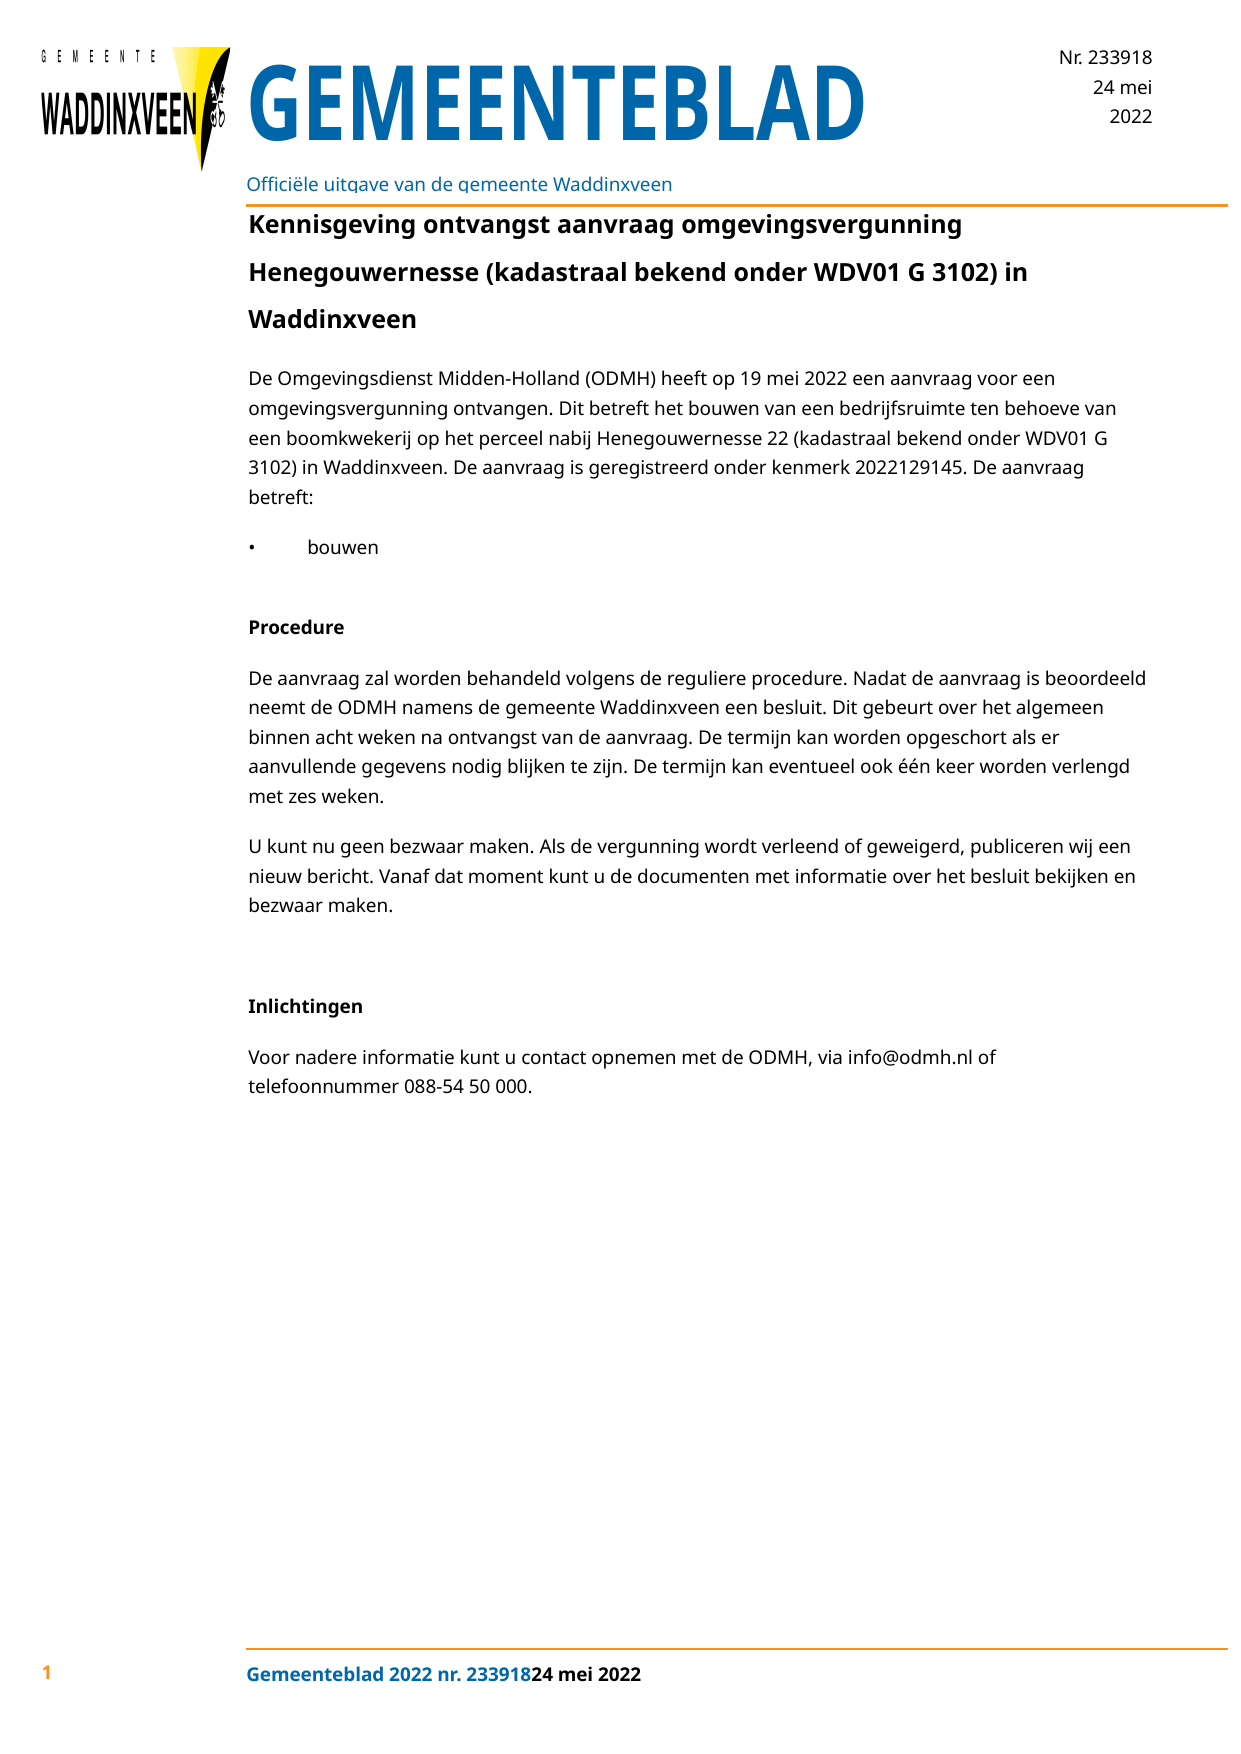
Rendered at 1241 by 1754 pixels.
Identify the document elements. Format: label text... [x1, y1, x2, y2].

text Procedure [248, 614, 1152, 640]
picture [41, 47, 231, 172]
text Kennisgeving ontvangst aanvraag omgevingsvergunning Henegouwernesse (kadastraal bekend onder WDV01 G 3102) in Waddinxveen [248, 207, 1152, 336]
text De aanvraag zal worden behandeld volgens de reguliere procedure. Nadat de aanvraag is beoordeeld neemt de ODMH namens de gemeente Waddinxveen een besluit. Dit gebeurt over het algemeen binnen acht weken na ontvangst van de aanvraag. De termijn kan worden opgeschort als er aanvullende gegevens nodig blijken te zijn. De termijn kan eventueel ook één keer worden verlengd met zes weken. [248, 665, 1152, 809]
text U kunt nu geen bezwaar maken. Als de vergunning wordt verleend of geweigerd, publiceren wij een nieuw bericht. Vanaf dat moment kunt u de documenten met informatie over het besluit bekijken en bezwaar maken. [248, 833, 1152, 918]
text De Omgevingsdienst Midden-Holland (ODMH) heeft op 19 mei 2022 een aanvraag voor een omgevingsvergunning ontvangen. Dit betreft het bouwen van een bedrijfsruimte ten behoeve van een boomkwekerij op het perceel nabij Henegouwernesse 22 (kadastraal bekend onder WDV01 G 3102) in Waddinxveen. De aanvraag is geregistreerd onder kenmerk 2022129145. De aanvraag betreft: [248, 366, 1152, 509]
text Inlichtingen [248, 993, 1152, 1019]
list bouwen [248, 534, 1152, 560]
text Voor nadere informatie kunt u contact opnemen met de ODMH, via info@odmh.nl of telefoonnummer 088-54 50 000. [248, 1044, 1152, 1099]
